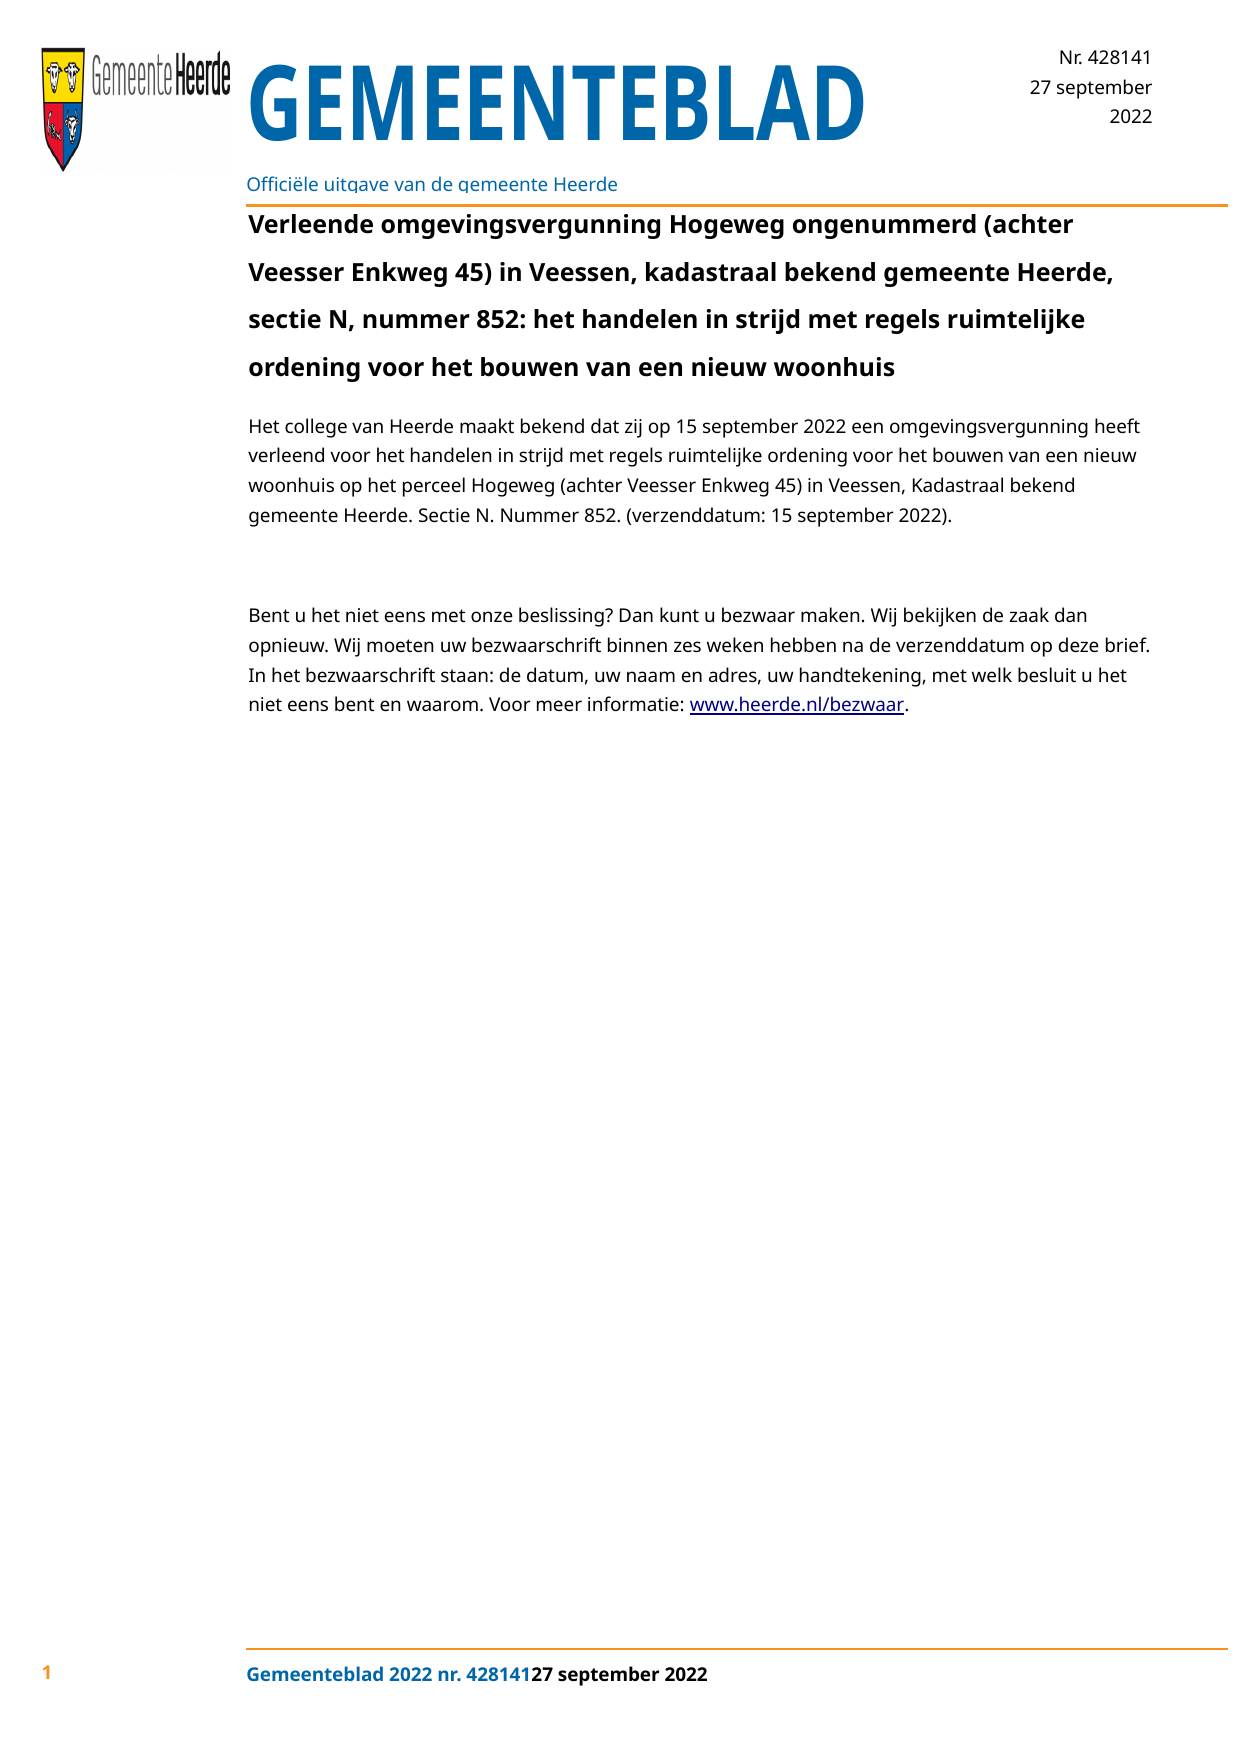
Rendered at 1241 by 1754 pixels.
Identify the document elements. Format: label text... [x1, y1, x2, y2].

picture [41, 47, 231, 172]
text Het college van Heerde maakt bekend dat zij op 15 september 2022 een omgevingsvergunning heeft verleend voor het handelen in strijd met regels ruimtelijke ordening voor het bouwen van een nieuw woonhuis op het perceel Hogeweg (achter Veesser Enkweg 45) in Veessen, Kadastraal bekend gemeente Heerde. Sectie N. Nummer 852. (verzenddatum: 15 september 2022). [248, 413, 1152, 528]
text Bent u het niet eens met onze beslissing? Dan kunt u bezwaar maken. Wij bekijken de zaak dan opnieuw. Wij moeten uw bezwaarschrift binnen zes weken hebben na de verzenddatum op deze brief. In het bezwaarschrift staan: de datum, uw naam en adres, uw handtekening, met welk besluit u het niet eens bent en waarom. Voor meer informatie: www.heerde.nl/bezwaar. [248, 603, 1152, 717]
text Verleende omgevingsvergunning Hogeweg ongenummerd (achter Veesser Enkweg 45) in Veessen, kadastraal bekend gemeente Heerde, sectie N, nummer 852: het handelen in strijd met regels ruimtelijke ordening voor het bouwen van een nieuw woonhuis [248, 207, 1152, 384]
